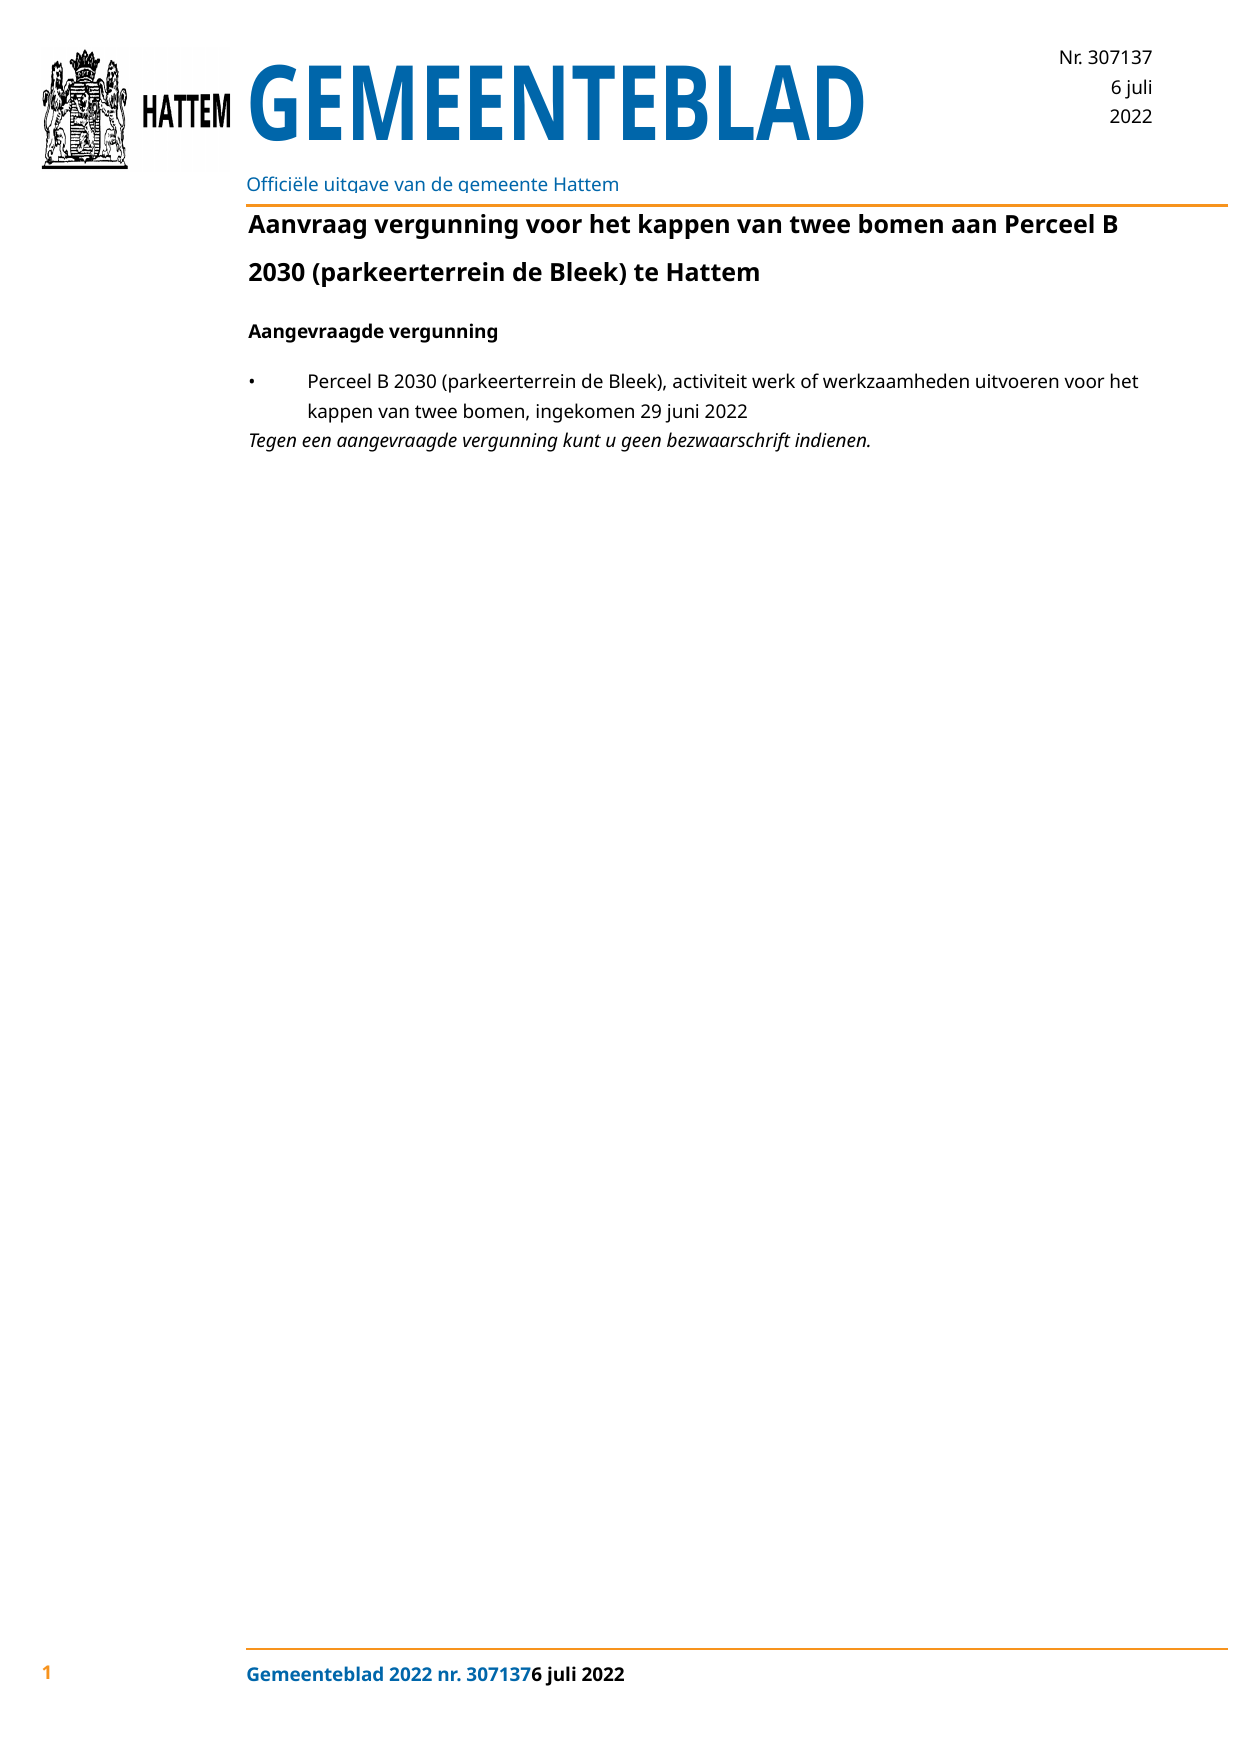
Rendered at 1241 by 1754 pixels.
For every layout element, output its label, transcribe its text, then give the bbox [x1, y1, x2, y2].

text Tegen een aangevraagde vergunning kunt u geen bezwaarschrift indienen. [248, 427, 1152, 453]
text Aanvraag vergunning voor het kappen van twee bomen aan Perceel B 2030 (parkeerterrein de Bleek) te Hattem [248, 207, 1152, 288]
picture [41, 47, 231, 172]
list Perceel B 2030 (parkeerterrein de Bleek), activiteit werk of werkzaamheden uitvoeren voor het kappen van twee bomen, ingekomen 29 juni 2022 [248, 368, 1152, 424]
text Aangevraagde vergunning [248, 318, 1152, 344]
